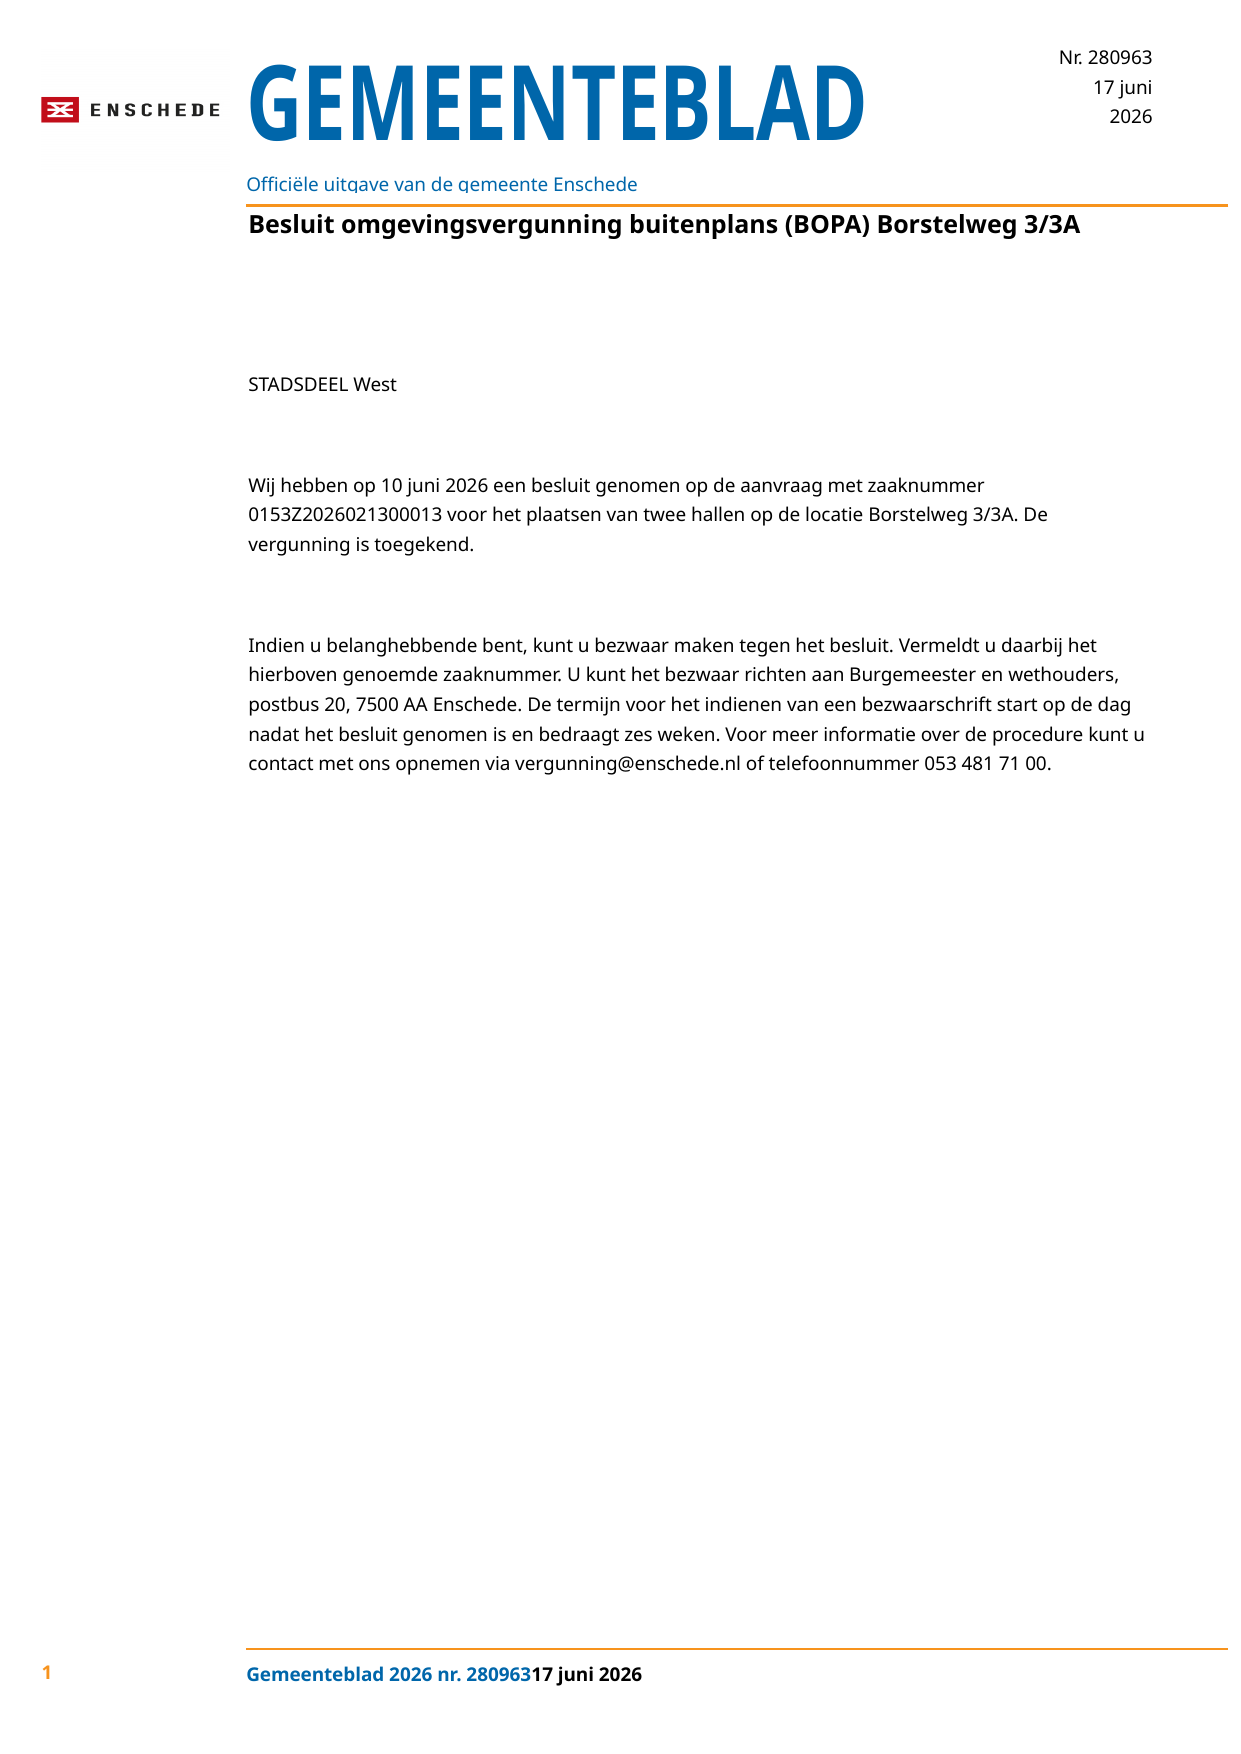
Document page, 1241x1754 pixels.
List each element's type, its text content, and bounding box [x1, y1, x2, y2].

text STADSDEEL West [248, 371, 1152, 397]
text Besluit omgevingsvergunning buitenplans (BOPA) Borstelweg 3/3A [248, 207, 1152, 241]
text Indien u belanghebbende bent, kunt u bezwaar maken tegen het besluit. Vermeldt u daarbij het hierboven genoemde zaaknummer. U kunt het bezwaar richten aan Burgemeester en wethouders, postbus 20, 7500 AA Enschede. De termijn voor het indienen van een bezwaarschrift start op de dag nadat het besluit genomen is en bedraagt zes weken. Voor meer informatie over de procedure kunt u contact met ons opnemen via vergunning@enschede.nl of telefoonnummer 053 481 71 00. [248, 632, 1152, 776]
text Wij hebben op 10 juni 2026 een besluit genomen op de aanvraag met zaaknummer 0153Z2026021300013 voor het plaatsen van twee hallen op de locatie Borstelweg 3/3A. De vergunning is toegekend. [248, 472, 1152, 557]
picture [41, 47, 231, 172]
